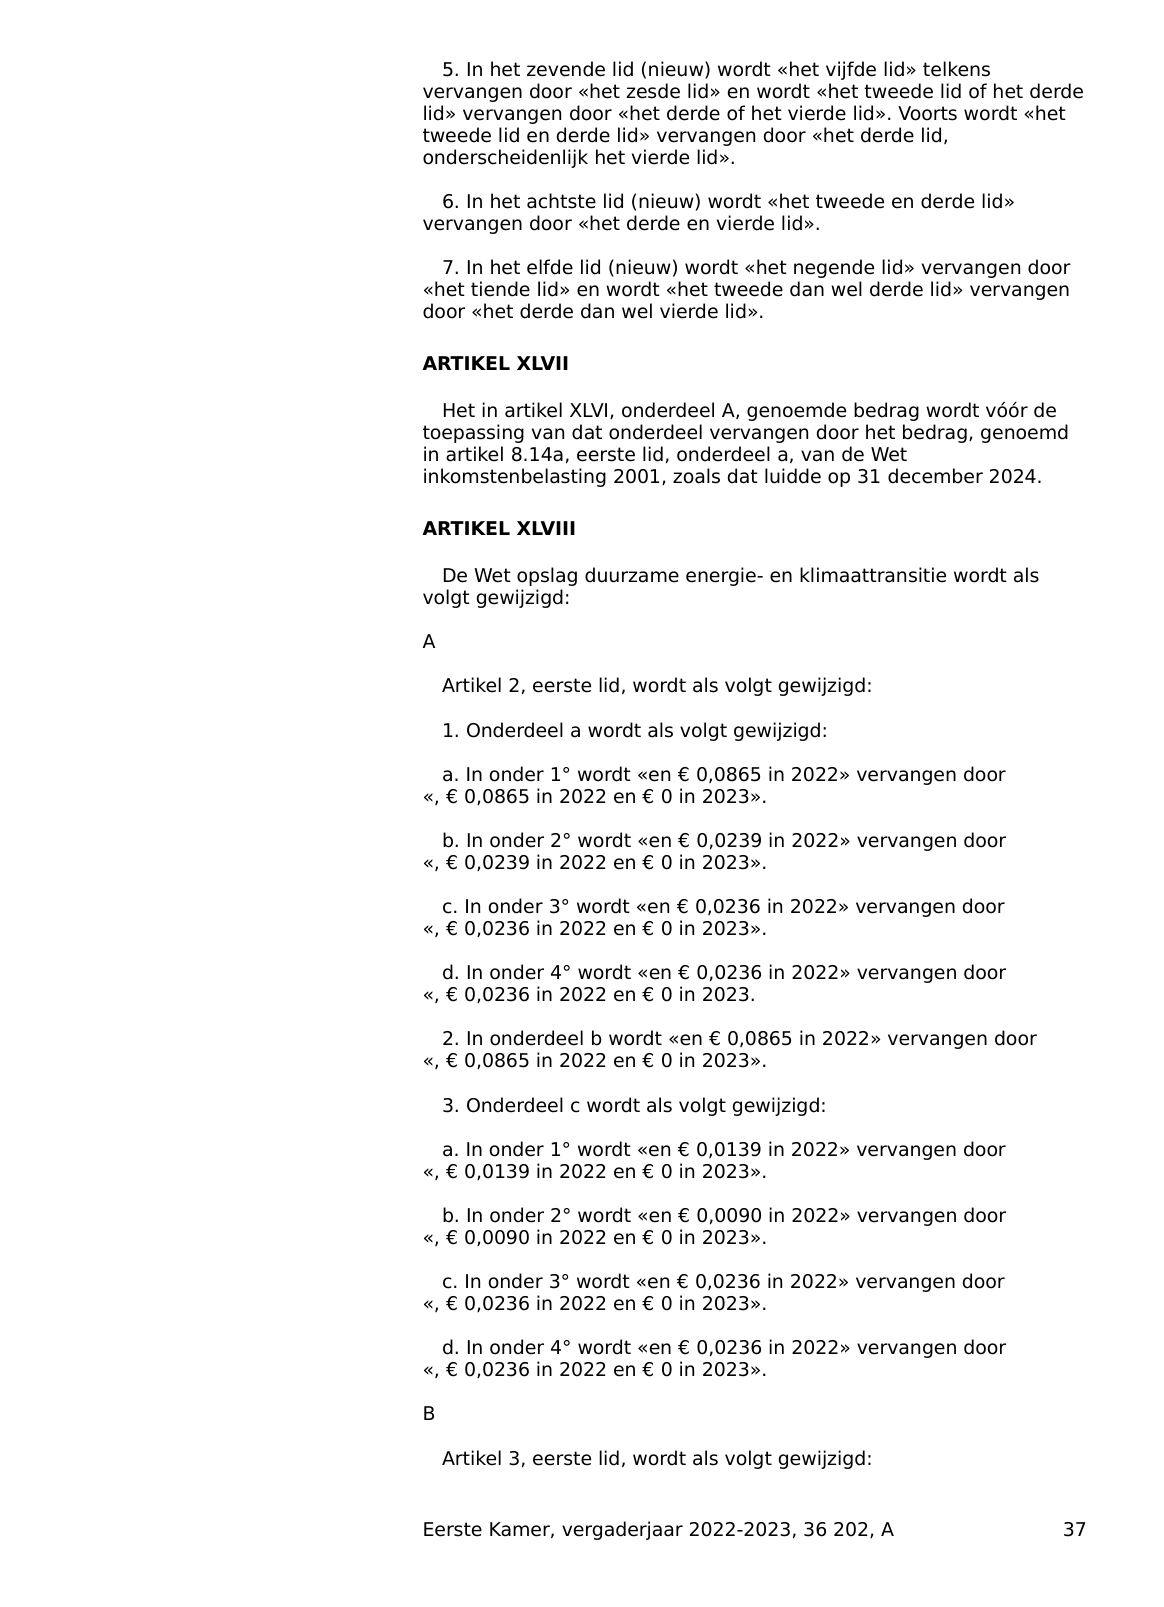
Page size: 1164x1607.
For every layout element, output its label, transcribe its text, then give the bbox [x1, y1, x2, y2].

subtitle ARTIKEL XLVII [422, 353, 1087, 375]
text Artikel 3, eerste lid, wordt als volgt gewijzigd: [422, 1447, 1087, 1469]
text De Wet opslag duurzame energie- en klimaattransitie wordt als volgt gewijzigd: [422, 565, 1087, 609]
text A [422, 631, 1087, 653]
text 1. Onderdeel a wordt als volgt gewijzigd: [422, 719, 1087, 742]
text b. In onder 2° wordt «en € 0,0239 in 2022» vervangen door «, € 0,0239 in 2022 en € 0 in 2023». [422, 830, 1087, 874]
text c. In onder 3° wordt «en € 0,0236 in 2022» vervangen door «, € 0,0236 in 2022 en € 0 in 2023». [422, 1271, 1087, 1315]
text b. In onder 2° wordt «en € 0,0090 in 2022» vervangen door «, € 0,0090 in 2022 en € 0 in 2023». [422, 1205, 1087, 1249]
text 3. Onderdeel c wordt als volgt gewijzigd: [422, 1094, 1087, 1116]
text Het in artikel XLVI, onderdeel A, genoemde bedrag wordt vóór de toepassing van dat onderdeel vervangen door het bedrag, genoemd in artikel 8.14a, eerste lid, onderdeel a, van de Wet inkomstenbelasting 2001, zoals dat luidde op 31 december 2024. [422, 400, 1087, 488]
text 7. In het elfde lid (nieuw) wordt «het negende lid» vervangen door «het tiende lid» en wordt «het tweede dan wel derde lid» vervangen door «het derde dan wel vierde lid». [422, 257, 1087, 323]
text Artikel 2, eerste lid, wordt als volgt gewijzigd: [422, 675, 1087, 697]
text B [422, 1403, 1087, 1425]
text a. In onder 1° wordt «en € 0,0139 in 2022» vervangen door «, € 0,0139 in 2022 en € 0 in 2023». [422, 1139, 1087, 1183]
text 6. In het achtste lid (nieuw) wordt «het tweede en derde lid» vervangen door «het derde en vierde lid». [422, 191, 1087, 235]
text 5. In het zevende lid (nieuw) wordt «het vijfde lid» telkens vervangen door «het zesde lid» en wordt «het tweede lid of het derde lid» vervangen door «het derde of het vierde lid». Voorts wordt «het tweede lid en derde lid» vervangen door «het derde lid, onderscheidenlijk het vierde lid». [422, 59, 1087, 169]
text c. In onder 3° wordt «en € 0,0236 in 2022» vervangen door «, € 0,0236 in 2022 en € 0 in 2023». [422, 896, 1087, 940]
text d. In onder 4° wordt «en € 0,0236 in 2022» vervangen door «, € 0,0236 in 2022 en € 0 in 2023. [422, 962, 1087, 1006]
text 2. In onderdeel b wordt «en € 0,0865 in 2022» vervangen door «, € 0,0865 in 2022 en € 0 in 2023». [422, 1028, 1087, 1072]
text d. In onder 4° wordt «en € 0,0236 in 2022» vervangen door «, € 0,0236 in 2022 en € 0 in 2023». [422, 1337, 1087, 1381]
subtitle ARTIKEL XLVIII [422, 518, 1087, 540]
text a. In onder 1° wordt «en € 0,0865 in 2022» vervangen door «, € 0,0865 in 2022 en € 0 in 2023». [422, 764, 1087, 808]
